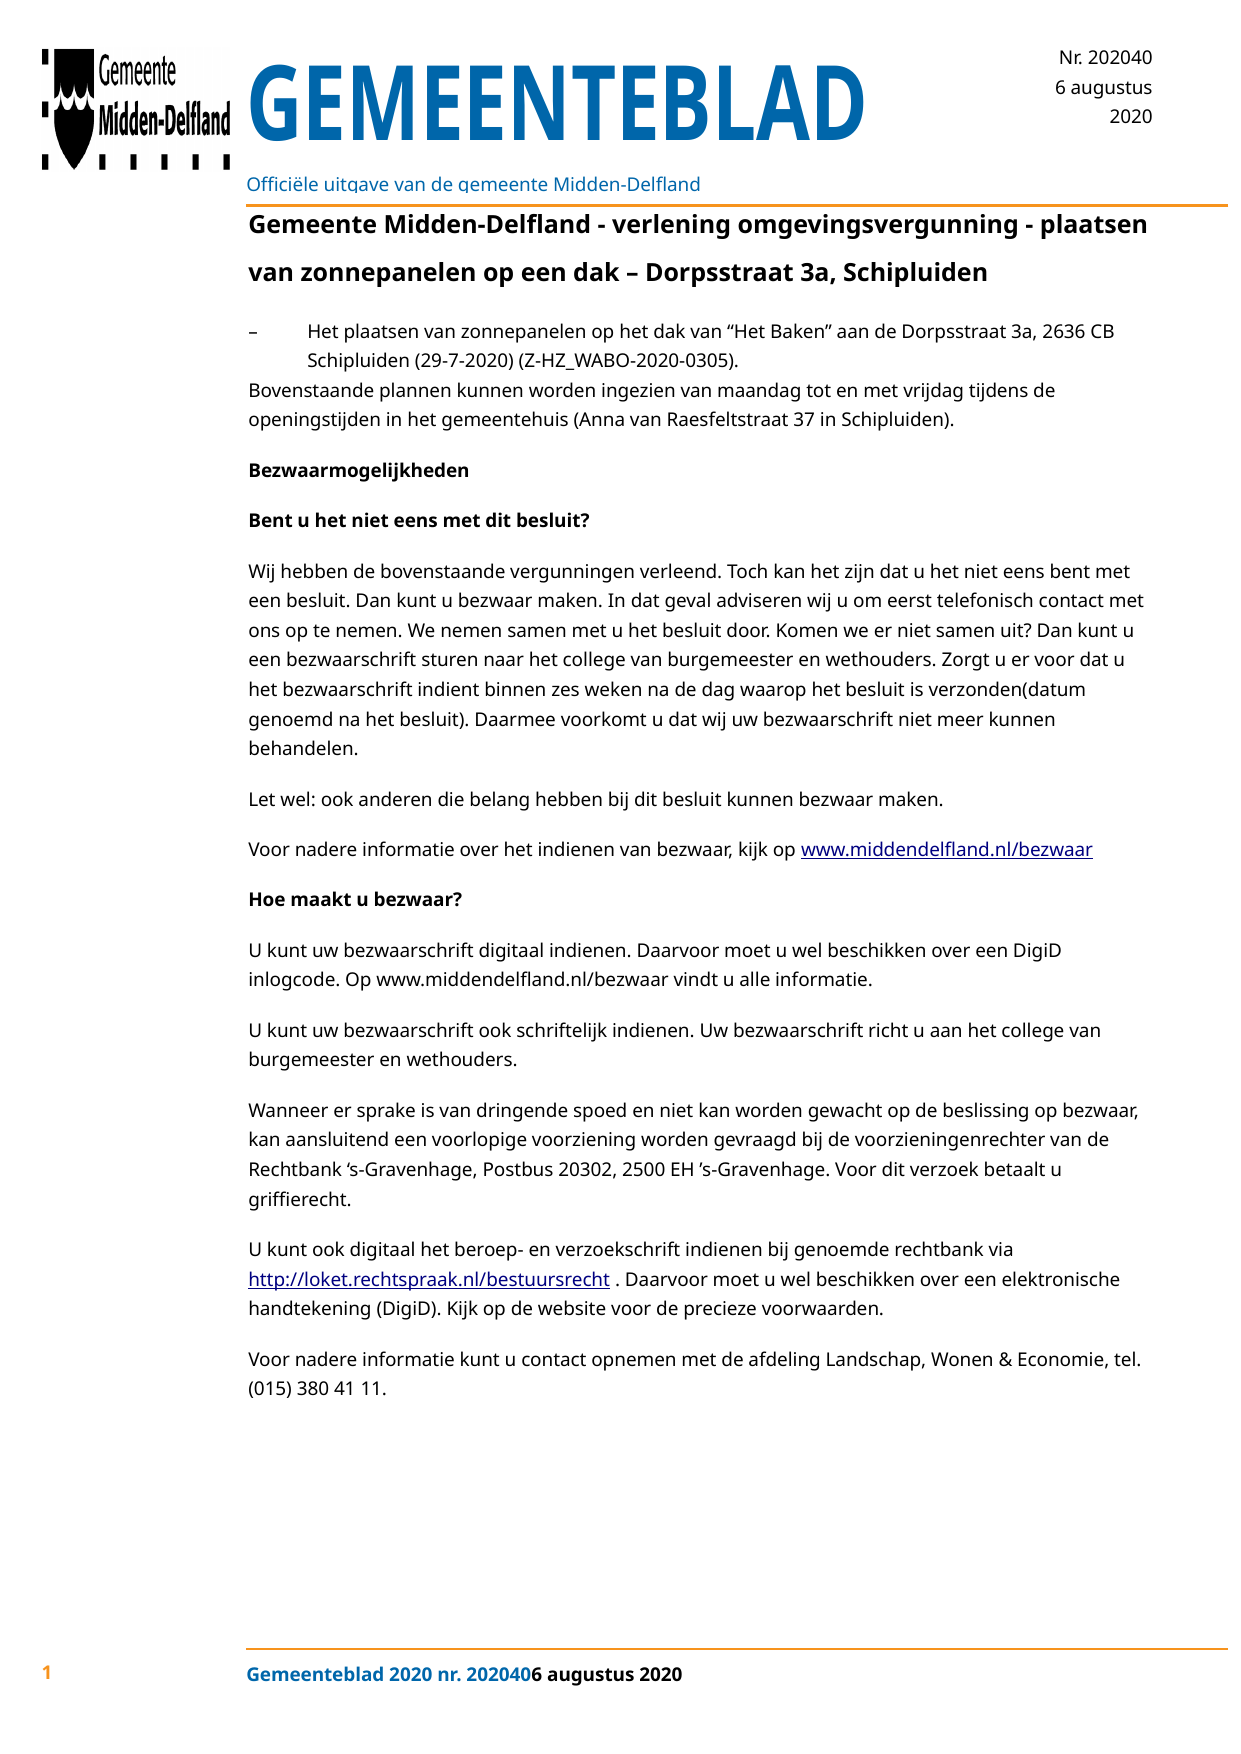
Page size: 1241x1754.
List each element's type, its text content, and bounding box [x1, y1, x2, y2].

picture [41, 47, 231, 172]
list Het plaatsen van zonnepanelen op het dak van “Het Baken” aan de Dorpsstraat 3a, 2636 CB Schipluiden (29-7-2020) (Z-HZ_WABO-2020-0305). [248, 318, 1152, 373]
text Voor nadere informatie kunt u contact opnemen met de afdeling Landschap, Wonen & Economie, tel. (015) 380 41 11. [248, 1346, 1152, 1401]
text Bent u het niet eens met dit besluit? [248, 507, 1152, 533]
text U kunt ook digitaal het beroep- en verzoekschrift indienen bij genoemde rechtbank via http://loket.rechtspraak.nl/bestuursrecht . Daarvoor moet u wel beschikken over een elektronische handtekening (DigiD). Kijk op de website voor de precieze voorwaarden. [248, 1236, 1152, 1321]
text Wanneer er sprake is van dringende spoed en niet kan worden gewacht op de beslissing op bezwaar, kan aansluitend een voorlopige voorziening worden gevraagd bij de voorzieningenrechter van de Rechtbank ‘s-Gravenhage, Postbus 20302, 2500 EH ’s-Gravenhage. Voor dit verzoek betaalt u griffierecht. [248, 1097, 1152, 1212]
text Gemeente Midden-Delfland - verlening omgevingsvergunning - plaatsen van zonnepanelen op een dak – Dorpsstraat 3a, Schipluiden [248, 207, 1152, 288]
text U kunt uw bezwaarschrift ook schriftelijk indienen. Uw bezwaarschrift richt u aan het college van burgemeester en wethouders. [248, 1017, 1152, 1072]
text Bovenstaande plannen kunnen worden ingezien van maandag tot en met vrijdag tijdens de openingstijden in het gemeentehuis (Anna van Raesfeltstraat 37 in Schipluiden). [248, 377, 1152, 432]
text Voor nadere informatie over het indienen van bezwaar, kijk op www.middendelfland.nl/bezwaar [248, 836, 1152, 862]
text Wij hebben de bovenstaande vergunningen verleend. Toch kan het zijn dat u het niet eens bent met een besluit. Dan kunt u bezwaar maken. In dat geval adviseren wij u om eerst telefonisch contact met ons op te nemen. We nemen samen met u het besluit door. Komen we er niet samen uit? Dan kunt u een bezwaarschrift sturen naar het college van burgemeester en wethouders. Zorgt u er voor dat u het bezwaarschrift indient binnen zes weken na de dag waarop het besluit is verzonden(datum genoemd na het besluit). Daarmee voorkomt u dat wij uw bezwaarschrift niet meer kunnen behandelen. [248, 558, 1152, 761]
text Bezwaarmogelijkheden [248, 457, 1152, 483]
text Let wel: ook anderen die belang hebben bij dit besluit kunnen bezwaar maken. [248, 786, 1152, 812]
text U kunt uw bezwaarschrift digitaal indienen. Daarvoor moet u wel beschikken over een DigiD inlogcode. Op www.middendelfland.nl/bezwaar vindt u alle informatie. [248, 937, 1152, 992]
text Hoe maakt u bezwaar? [248, 887, 1152, 912]
